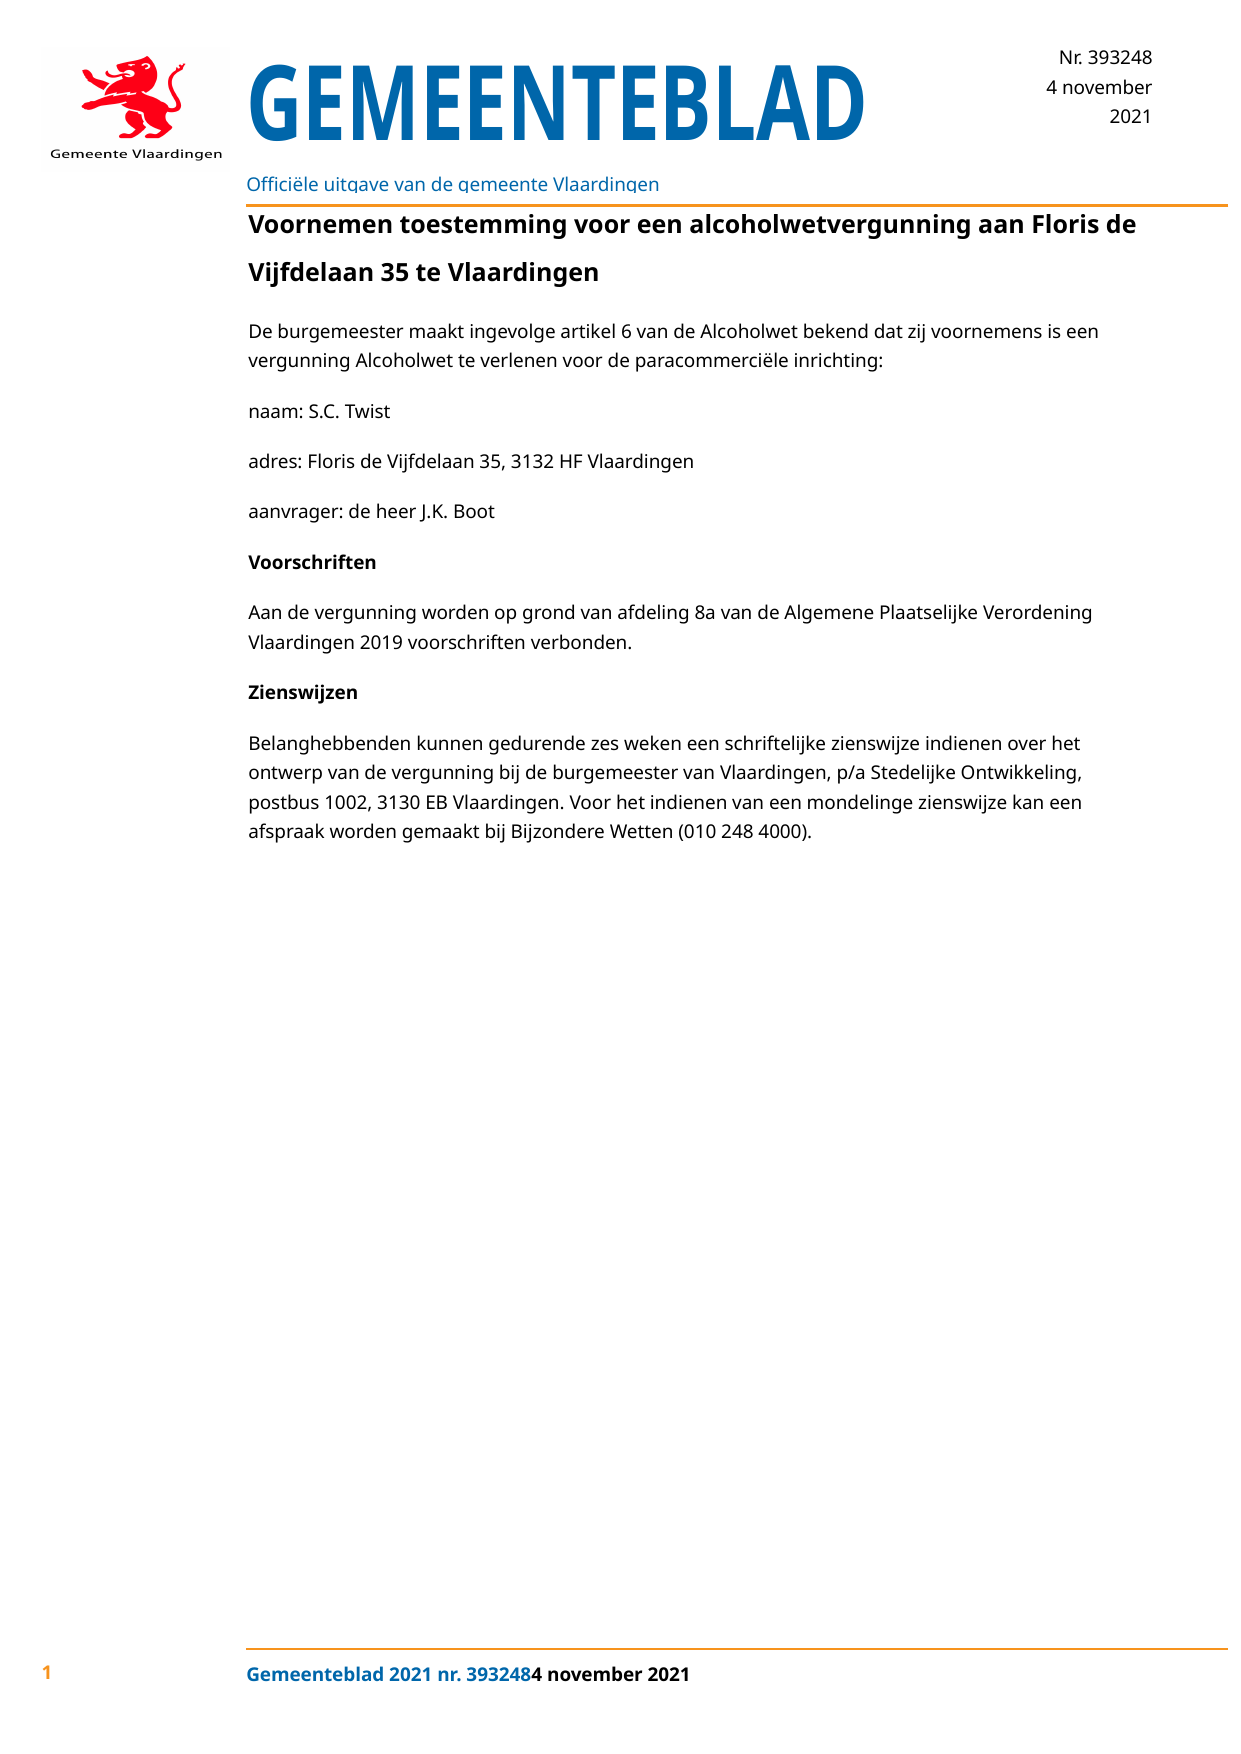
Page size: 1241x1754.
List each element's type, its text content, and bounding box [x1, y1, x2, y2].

text Aan de vergunning worden op grond van afdeling 8a van de Algemene Plaatselijke Verordening Vlaardingen 2019 voorschriften verbonden. [248, 599, 1152, 655]
text Zienswijzen [248, 679, 1152, 705]
text Voorschriften [248, 549, 1152, 575]
text Belanghebbenden kunnen gedurende zes weken een schriftelijke zienswijze indienen over het ontwerp van de vergunning bij de burgemeester van Vlaardingen, p/a Stedelijke Ontwikkeling, postbus 1002, 3130 EB Vlaardingen. Voor het indienen van een mondelinge zienswijze kan een afspraak worden gemaakt bij Bijzondere Wetten (010 248 4000). [248, 730, 1152, 844]
text De burgemeester maakt ingevolge artikel 6 van de Alcoholwet bekend dat zij voornemens is een vergunning Alcoholwet te verlenen voor de paracommerciële inrichting: [248, 318, 1152, 373]
text naam: S.C. Twist [248, 398, 1152, 424]
text Voornemen toestemming voor een alcoholwetvergunning aan Floris de Vijfdelaan 35 te Vlaardingen [248, 207, 1152, 288]
text aanvrager: de heer J.K. Boot [248, 499, 1152, 524]
picture [41, 47, 231, 172]
text adres: Floris de Vijfdelaan 35, 3132 HF Vlaardingen [248, 448, 1152, 474]
